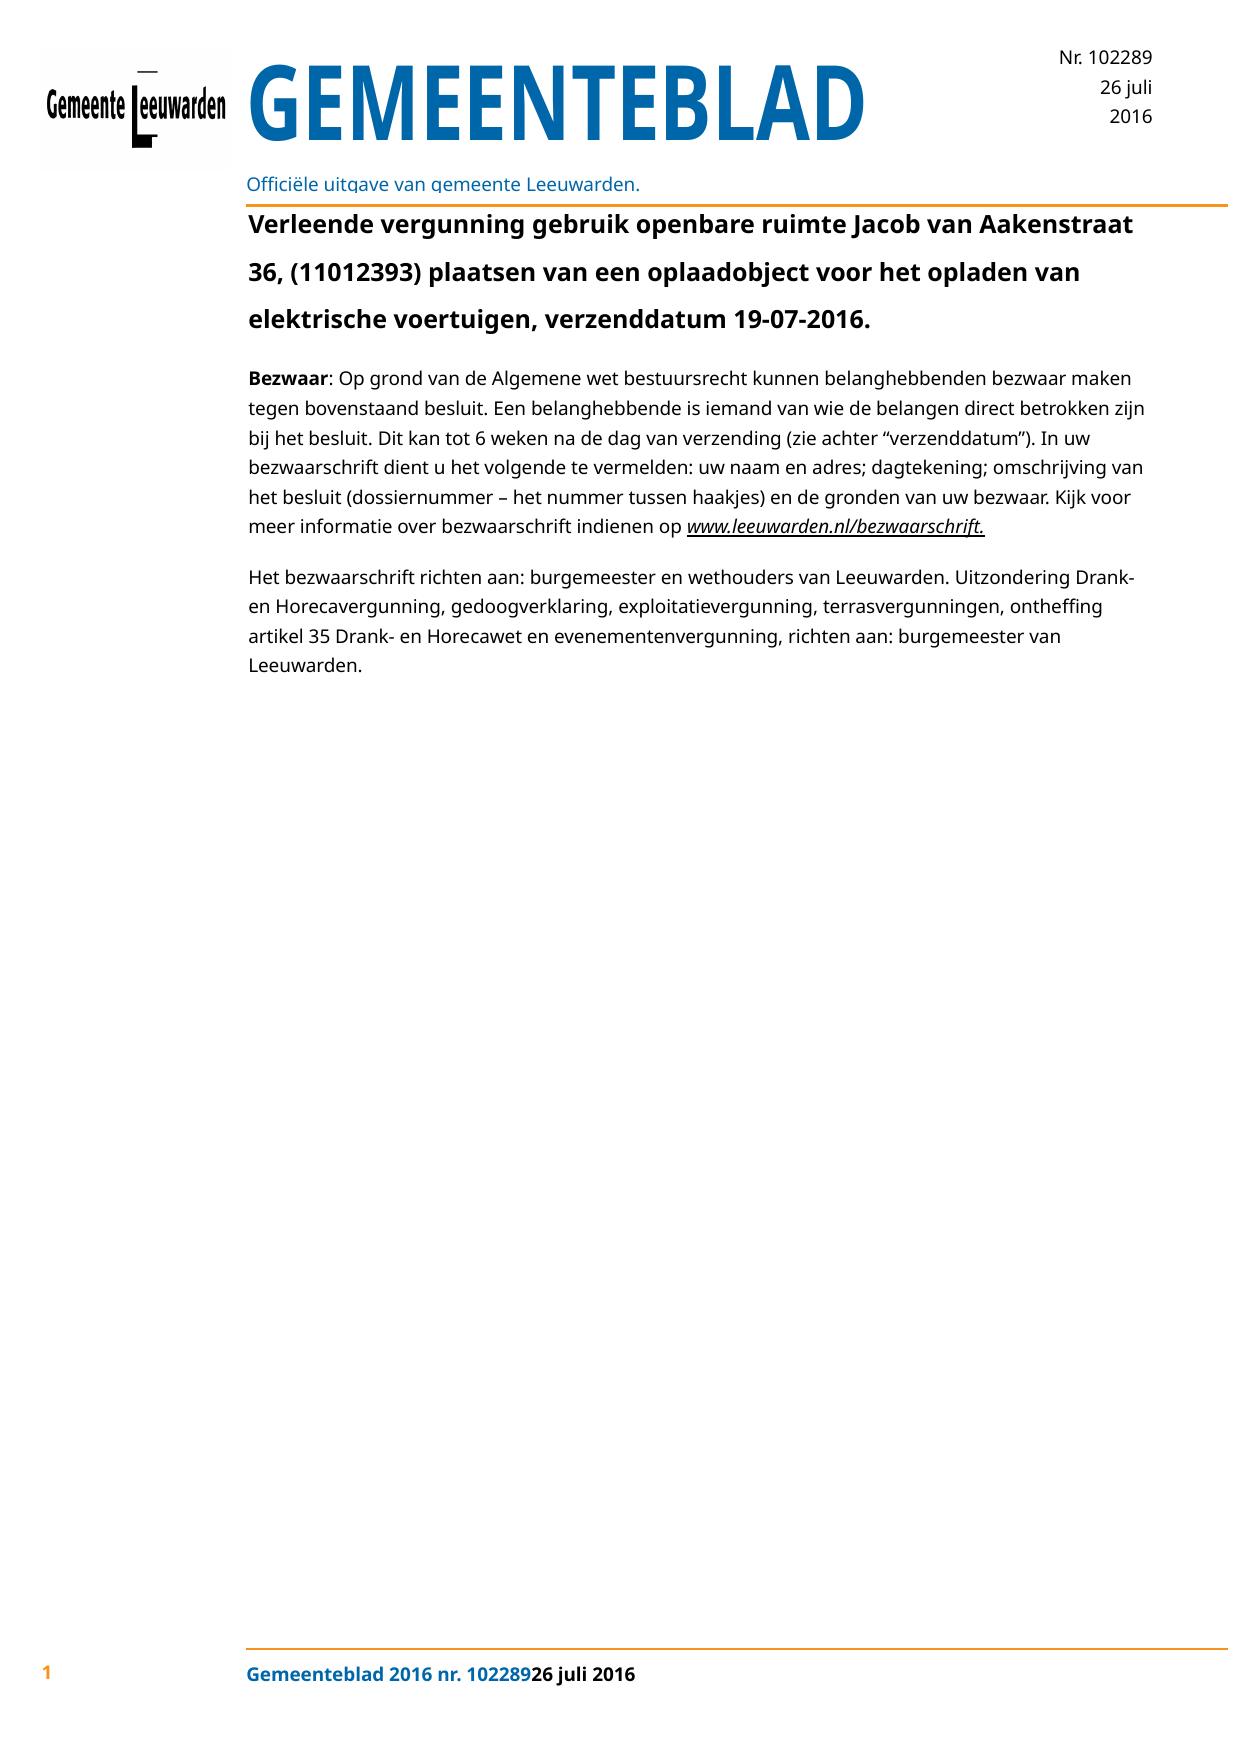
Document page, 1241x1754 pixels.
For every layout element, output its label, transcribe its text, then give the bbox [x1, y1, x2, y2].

text Het bezwaarschrift richten aan: burgemeester en wethouders van Leeuwarden. Uitzondering Drank- en Horecavergunning, gedoogverklaring, exploitatievergunning, terrasvergunningen, ontheffing artikel 35 Drank- en Horecawet en evenementenvergunning, richten aan: burgemeester van Leeuwarden. [248, 564, 1152, 678]
text Verleende vergunning gebruik openbare ruimte Jacob van Aakenstraat 36, (11012393) plaatsen van een oplaadobject voor het opladen van elektrische voertuigen, verzenddatum 19-07-2016. [248, 207, 1152, 336]
text Bezwaar: Op grond van de Algemene wet bestuursrecht kunnen belanghebbenden bezwaar maken tegen bovenstaand besluit. Een belanghebbende is iemand van wie de belangen direct betrokken zijn bij het besluit. Dit kan tot 6 weken na de dag van verzending (zie achter “verzenddatum”). In uw bezwaarschrift dient u het volgende te vermelden: uw naam en adres; dagtekening; omschrijving van het besluit (dossiernummer – het nummer tussen haakjes) en de gronden van uw bezwaar. Kijk voor meer informatie over bezwaarschrift indienen op www.leeuwarden.nl/bezwaarschrift. [248, 366, 1152, 539]
picture [41, 47, 231, 172]
